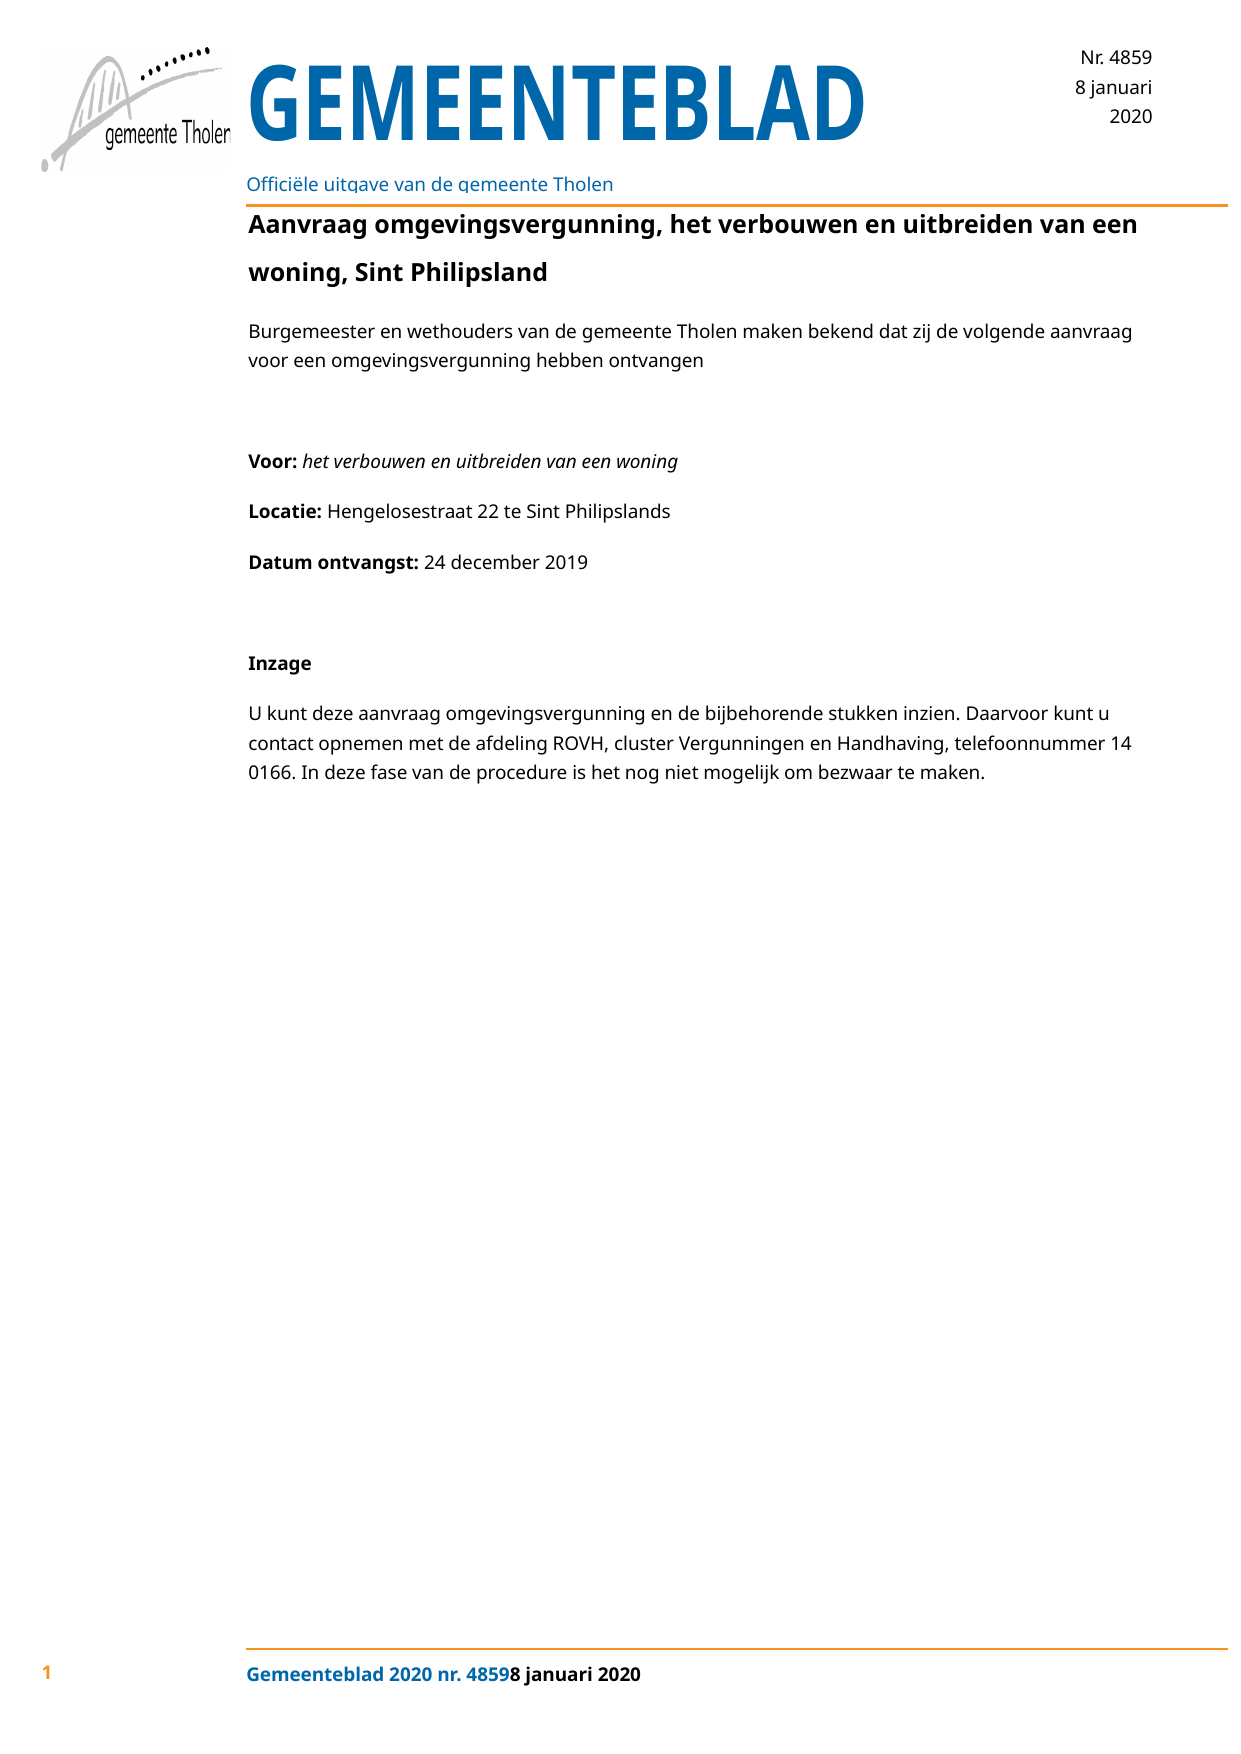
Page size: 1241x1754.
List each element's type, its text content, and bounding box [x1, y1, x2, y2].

text Voor: het verbouwen en uitbreiden van een woning [248, 448, 1152, 474]
text Datum ontvangst: 24 december 2019 [248, 549, 1152, 575]
picture [41, 47, 231, 172]
text Burgemeester en wethouders van de gemeente Tholen maken bekend dat zij de volgende aanvraag voor een omgevingsvergunning hebben ontvangen [248, 318, 1152, 373]
text Aanvraag omgevingsvergunning, het verbouwen en uitbreiden van een woning, Sint Philipsland [248, 207, 1152, 288]
text Locatie: Hengelosestraat 22 te Sint Philipslands [248, 499, 1152, 524]
text Inzage [248, 650, 1152, 676]
text U kunt deze aanvraag omgevingsvergunning en de bijbehorende stukken inzien. Daarvoor kunt u contact opnemen met de afdeling ROVH, cluster Vergunningen en Handhaving, telefoonnummer 14 0166. In deze fase van de procedure is het nog niet mogelijk om bezwaar te maken. [248, 700, 1152, 785]
